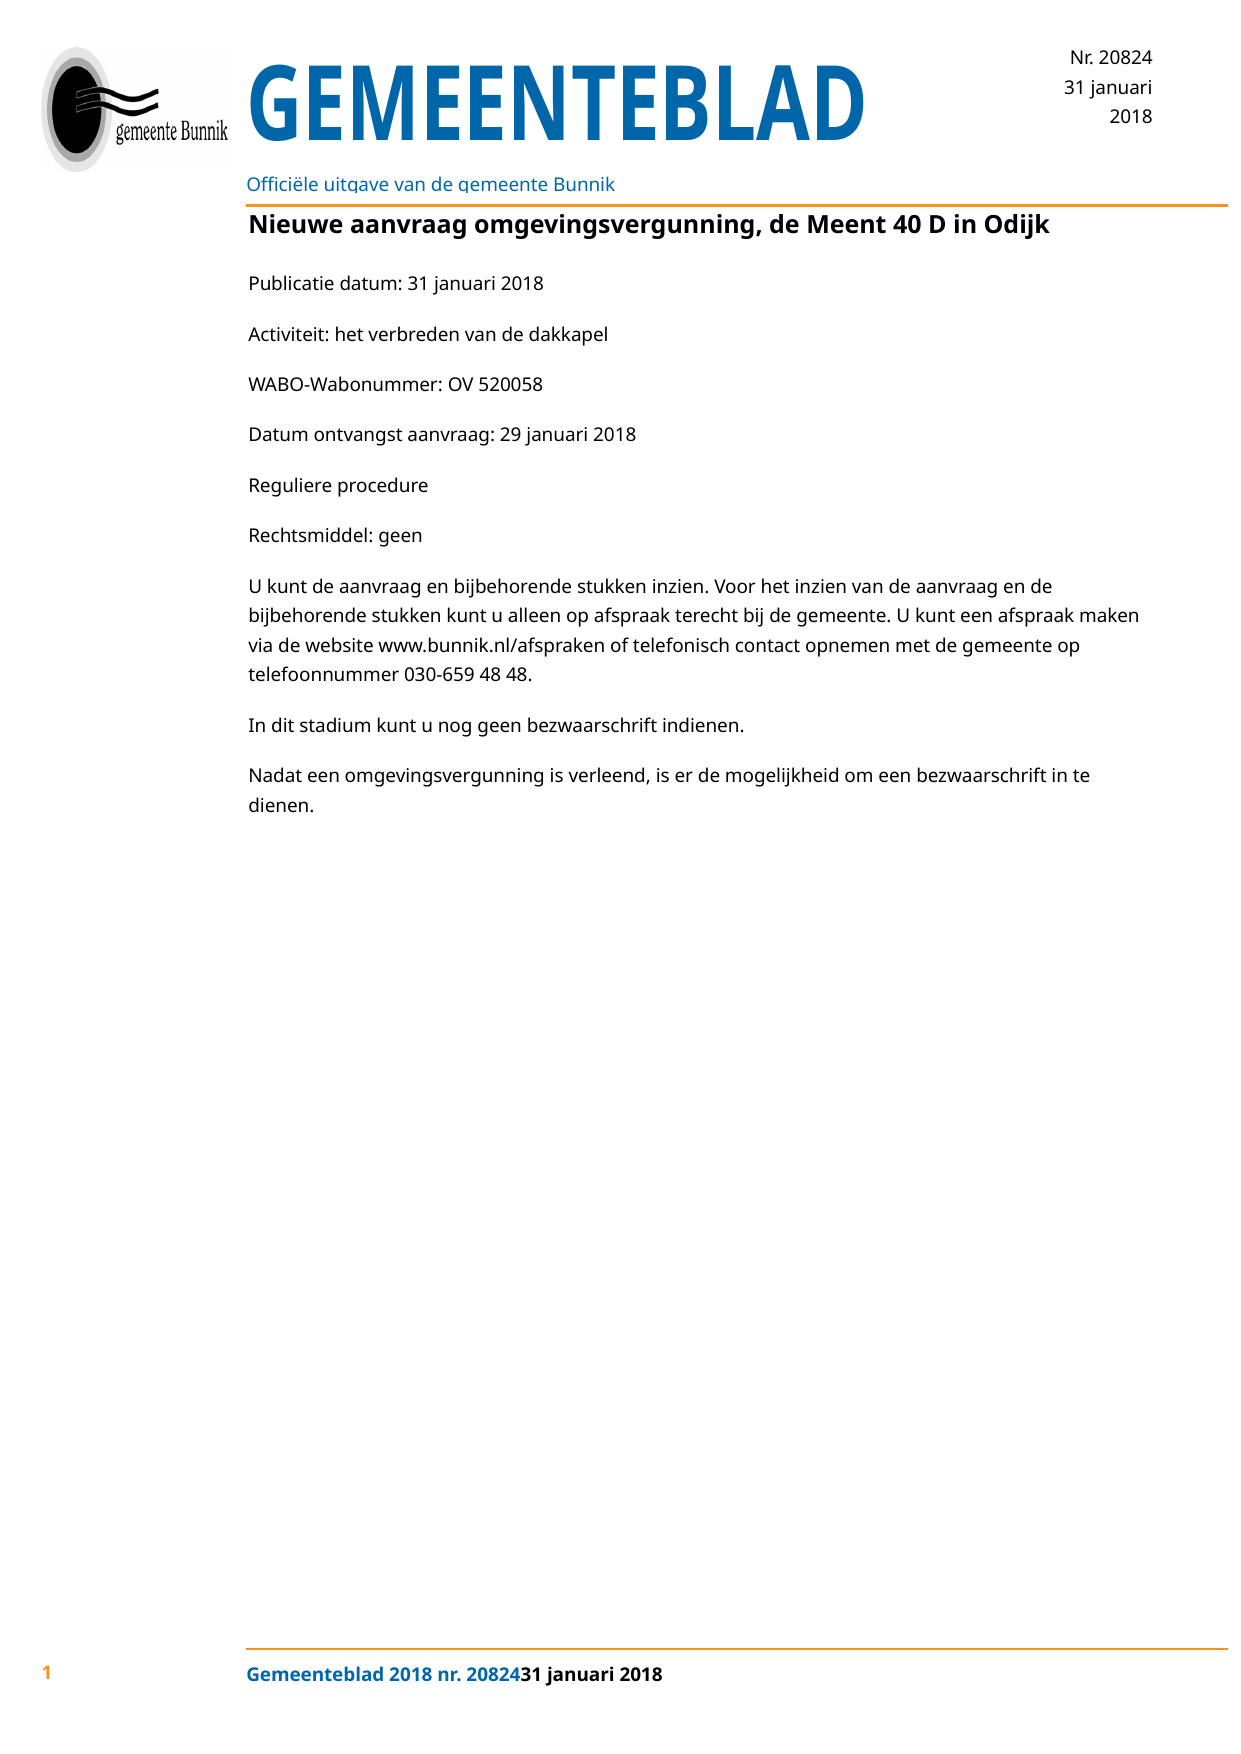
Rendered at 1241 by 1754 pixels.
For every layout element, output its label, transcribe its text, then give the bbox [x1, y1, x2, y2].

text Activiteit: het verbreden van de dakkapel [248, 321, 1152, 346]
text Datum ontvangst aanvraag: 29 januari 2018 [248, 422, 1152, 447]
picture [41, 47, 231, 172]
text Publicatie datum: 31 januari 2018 [248, 270, 1152, 296]
text Nadat een omgevingsvergunning is verleend, is er de mogelijkheid om een bezwaarschrift in te dienen. [248, 762, 1152, 818]
text In dit stadium kunt u nog geen bezwaarschrift indienen. [248, 712, 1152, 738]
text Reguliere procedure [248, 472, 1152, 498]
text U kunt de aanvraag en bijbehorende stukken inzien. Voor het inzien van de aanvraag en de bijbehorende stukken kunt u alleen op afspraak terecht bij de gemeente. U kunt een afspraak maken via de website www.bunnik.nl/afspraken of telefonisch contact opnemen met de gemeente op telefoonnummer 030-659 48 48. [248, 573, 1152, 687]
text Nieuwe aanvraag omgevingsvergunning, de Meent 40 D in Odijk [248, 207, 1152, 241]
text WABO-Wabonummer: OV 520058 [248, 371, 1152, 397]
text Rechtsmiddel: geen [248, 522, 1152, 548]
